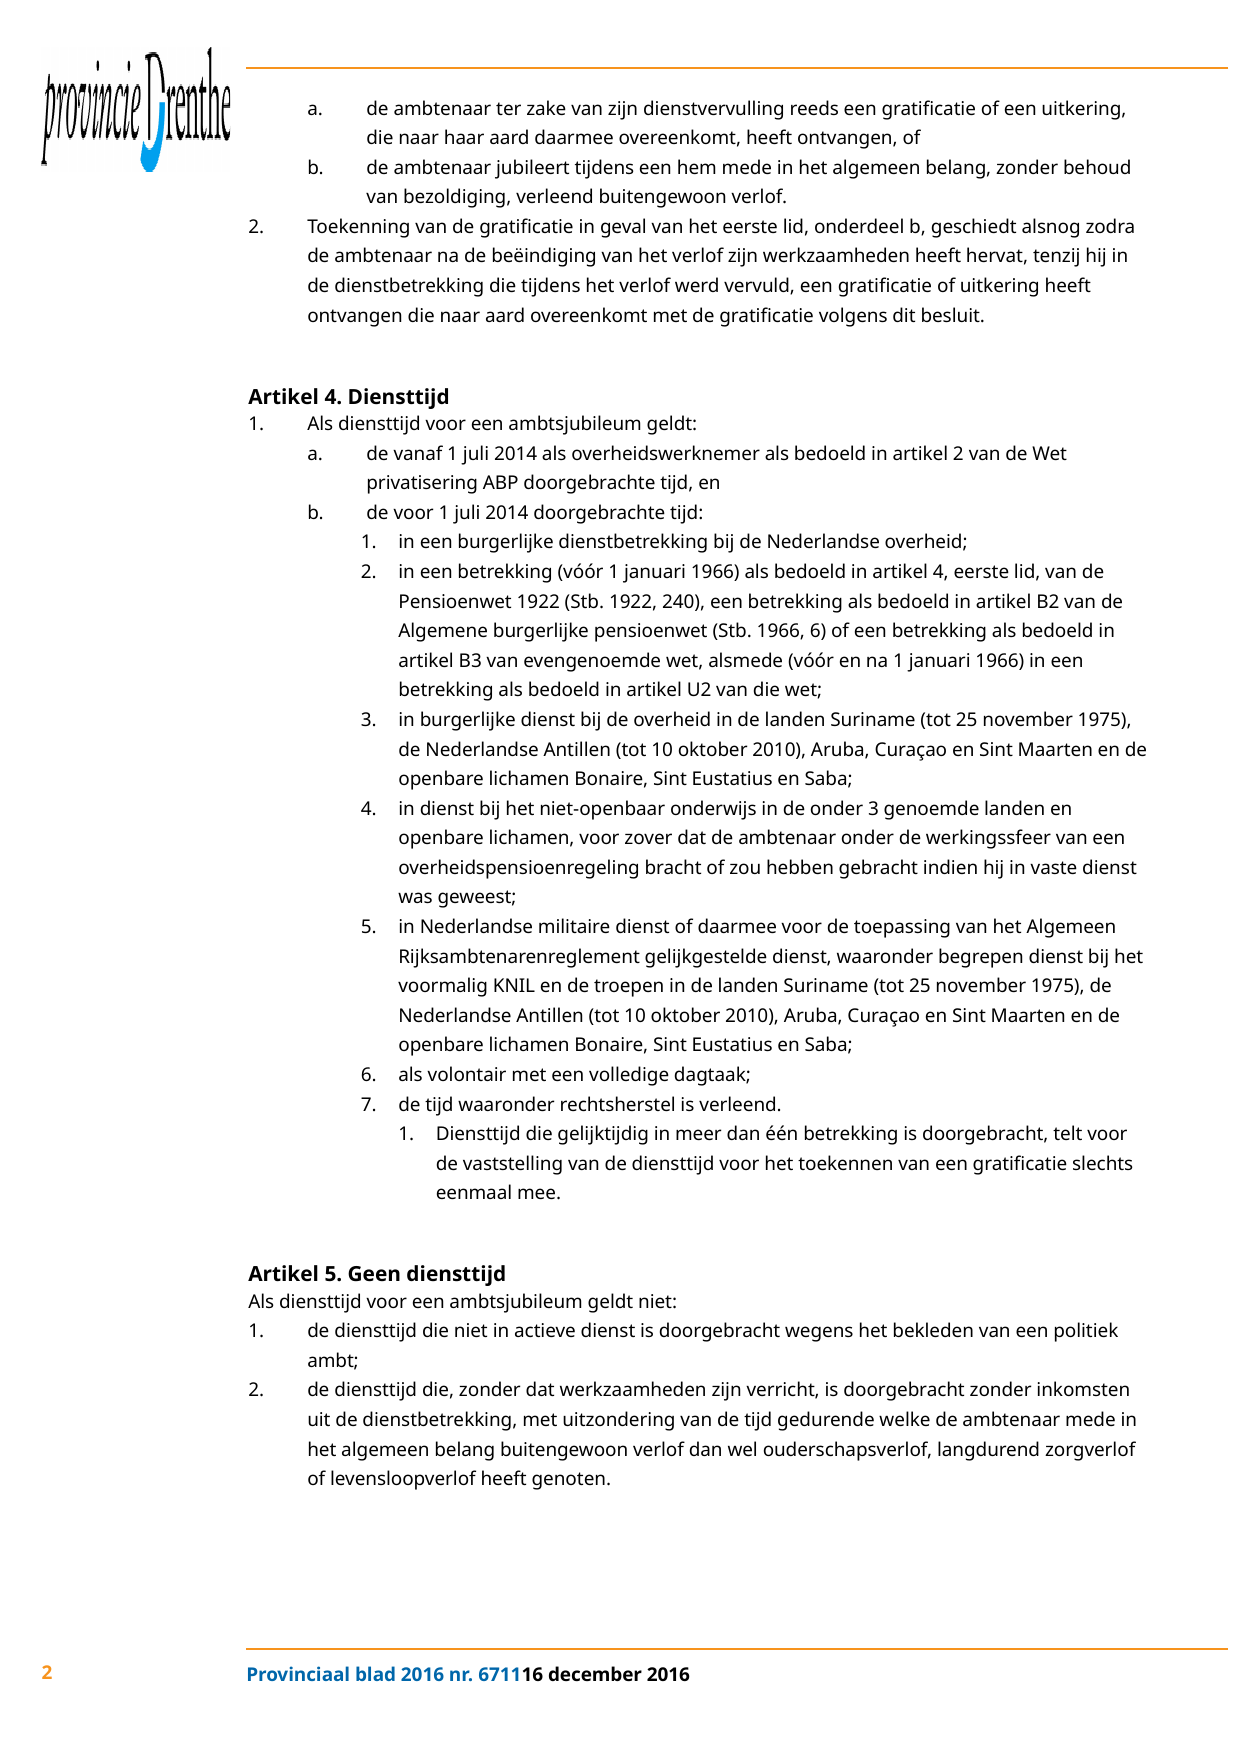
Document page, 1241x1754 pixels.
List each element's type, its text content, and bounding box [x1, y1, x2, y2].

list de ambtenaar ter zake van zijn dienstvervulling reeds een gratificatie of een uitkering, die naar haar aard daarmee overeenkomt, heeft ontvangen, of [307, 95, 1152, 150]
list in een burgerlijke dienstbetrekking bij de Nederlandse overheid; [361, 529, 1152, 554]
list de tijd waaronder rechtsherstel is verleend. [361, 1091, 1152, 1116]
text Artikel 5. Geen diensttijd [248, 1259, 1152, 1288]
list in burgerlijke dienst bij de overheid in de landen Suriname (tot 25 november 1975), de Nederlandse Antillen (tot 10 oktober 2010), Aruba, Curaçao en Sint Maarten en de openbare lichamen Bonaire, Sint Eustatius en Saba; [361, 706, 1152, 791]
list de voor 1 juli 2014 doorgebrachte tijd: [307, 499, 1152, 525]
list in Nederlandse militaire dienst of daarmee voor de toepassing van het Algemeen Rijksambtenarenreglement gelijkgestelde dienst, waaronder begrepen dienst bij het voormalig KNIL en de troepen in de landen Suriname (tot 25 november 1975), de Nederlandse Antillen (tot 10 oktober 2010), Aruba, Curaçao en Sint Maarten en de openbare lichamen Bonaire, Sint Eustatius en Saba; [361, 913, 1152, 1057]
text Als diensttijd voor een ambtsjubileum geldt niet: [248, 1288, 1152, 1314]
picture [41, 47, 231, 172]
list Toekenning van de gratificatie in geval van het eerste lid, onderdeel b, geschiedt alsnog zodra de ambtenaar na de beëindiging van het verlof zijn werkzaamheden heeft hervat, tenzij hij in de dienstbetrekking die tijdens het verlof werd vervuld, een gratificatie of uitkering heeft ontvangen die naar aard overeenkomt met de gratificatie volgens dit besluit. [248, 213, 1152, 328]
list de ambtenaar jubileert tijdens een hem mede in het algemeen belang, zonder behoud van bezoldiging, verleend buitengewoon verlof. [307, 154, 1152, 209]
list de diensttijd die, zonder dat werkzaamheden zijn verricht, is doorgebracht zonder inkomsten uit de dienstbetrekking, met uitzondering van de tijd gedurende welke de ambtenaar mede in het algemeen belang buitengewoon verlof dan wel ouderschapsverlof, langdurend zorgverlof of levensloopverlof heeft genoten. [248, 1377, 1152, 1491]
list Als diensttijd voor een ambtsjubileum geldt: [248, 410, 1152, 436]
list de vanaf 1 juli 2014 als overheidswerknemer als bedoeld in artikel 2 van de Wet privatisering ABP doorgebrachte tijd, en [307, 440, 1152, 495]
list Diensttijd die gelijktijdig in meer dan één betrekking is doorgebracht, telt voor de vaststelling van de diensttijd voor het toekennen van een gratificatie slechts eenmaal mee. [398, 1120, 1152, 1205]
text Artikel 4. Diensttijd [248, 382, 1152, 410]
list in een betrekking (vóór 1 januari 1966) als bedoeld in artikel 4, eerste lid, van de Pensioenwet 1922 (Stb. 1922, 240), een betrekking als bedoeld in artikel B2 van de Algemene burgerlijke pensioenwet (Stb. 1966, 6) of een betrekking als bedoeld in artikel B3 van evengenoemde wet, alsmede (vóór en na 1 januari 1966) in een betrekking als bedoeld in artikel U2 van die wet; [361, 558, 1152, 702]
list in dienst bij het niet-openbaar onderwijs in de onder 3 genoemde landen en openbare lichamen, voor zover dat de ambtenaar onder de werkingssfeer van een overheidspensioenregeling bracht of zou hebben gebracht indien hij in vaste dienst was geweest; [361, 795, 1152, 909]
list als volontair met een volledige dagtaak; [361, 1061, 1152, 1087]
list de diensttijd die niet in actieve dienst is doorgebracht wegens het bekleden van een politiek ambt; [248, 1317, 1152, 1373]
